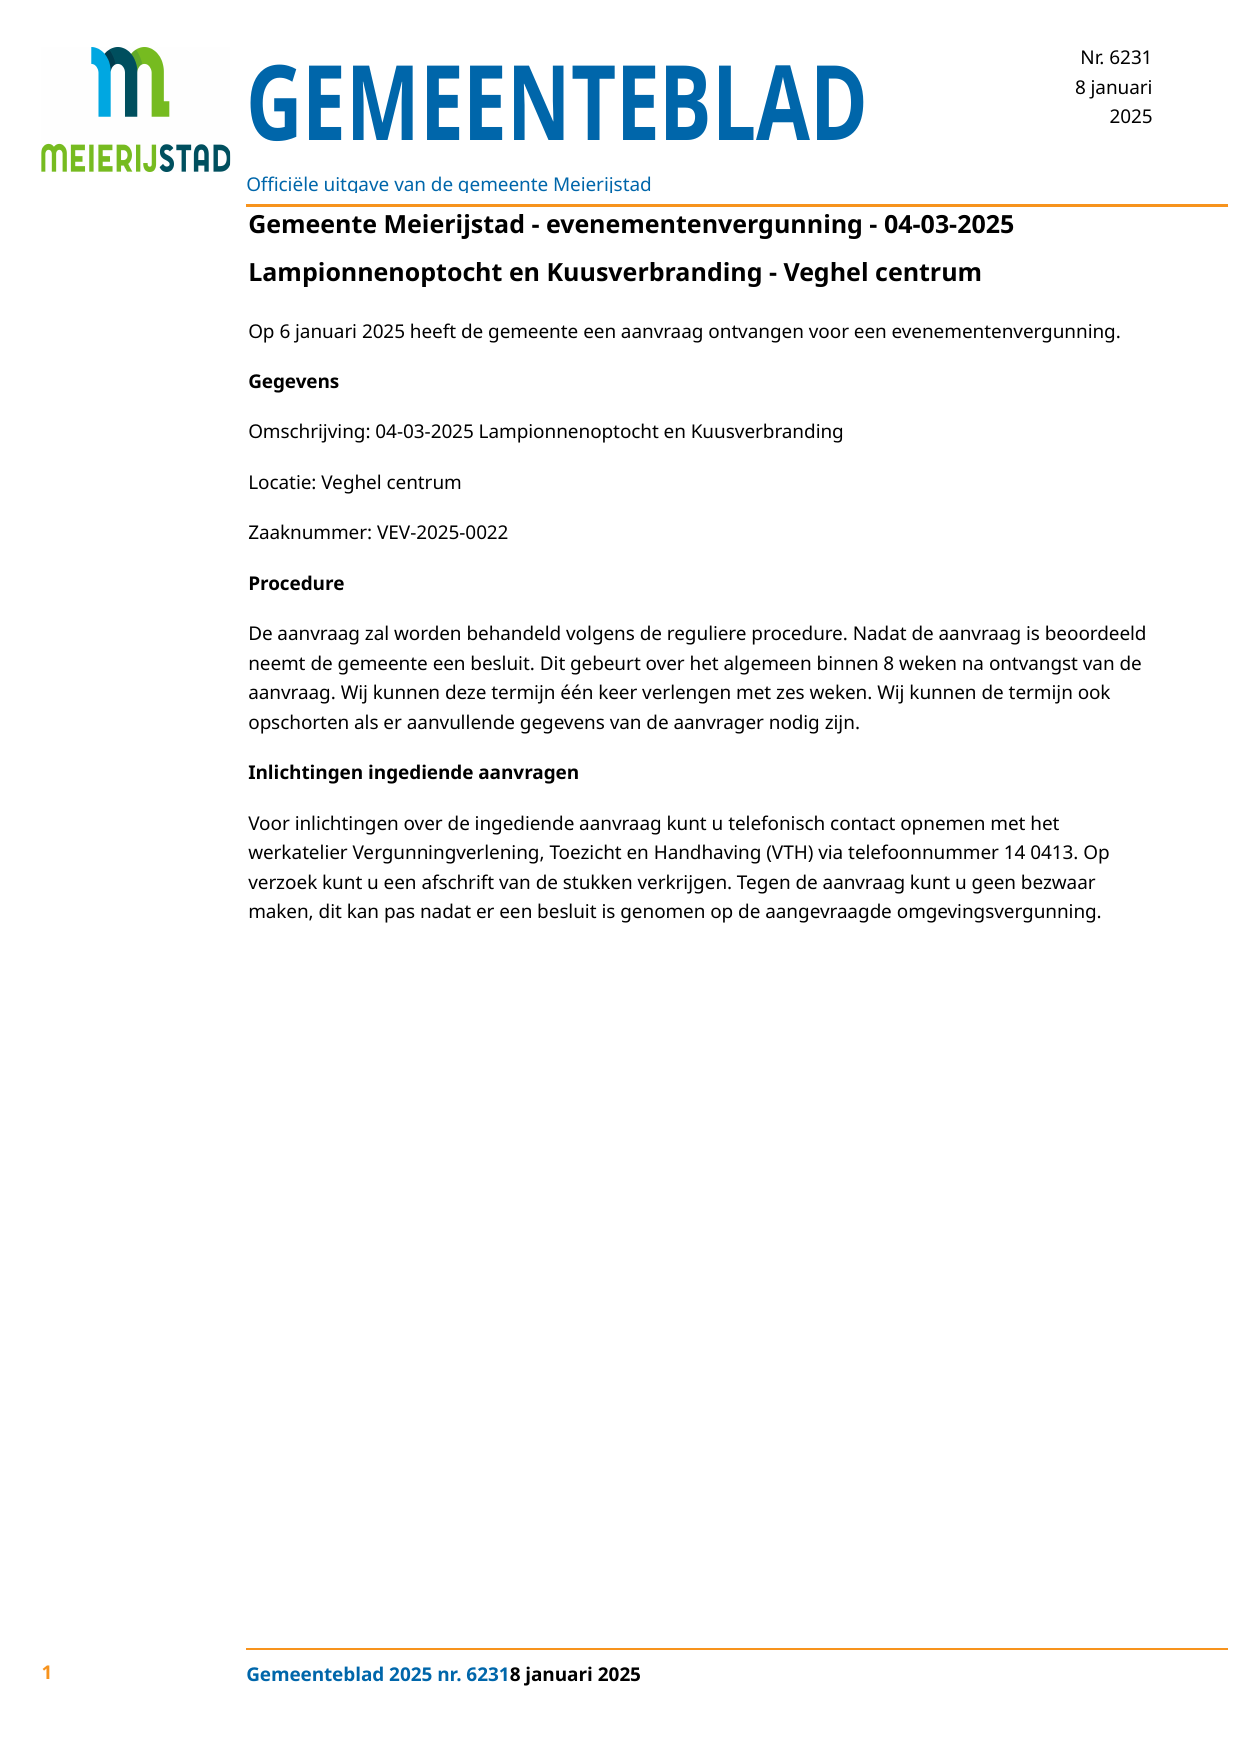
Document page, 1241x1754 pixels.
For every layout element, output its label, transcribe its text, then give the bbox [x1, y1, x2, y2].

text Omschrijving: 04-03-2025 Lampionnenoptocht en Kuusverbranding [248, 419, 1152, 444]
text Gegevens [248, 368, 1152, 394]
text Op 6 januari 2025 heeft de gemeente een aanvraag ontvangen voor een evenementenvergunning. [248, 318, 1152, 344]
text De aanvraag zal worden behandeld volgens de reguliere procedure. Nadat de aanvraag is beoordeeld neemt de gemeente een besluit. Dit gebeurt over het algemeen binnen 8 weken na ontvangst van de aanvraag. Wij kunnen deze termijn één keer verlengen met zes weken. Wij kunnen de termijn ook opschorten als er aanvullende gegevens van de aanvrager nodig zijn. [248, 620, 1152, 735]
text Voor inlichtingen over de ingediende aanvraag kunt u telefonisch contact opnemen met het werkatelier Vergunningverlening, Toezicht en Handhaving (VTH) via telefoonnummer 14 0413. Op verzoek kunt u een afschrift van de stukken verkrijgen. Tegen de aanvraag kunt u geen bezwaar maken, dit kan pas nadat er een besluit is genomen op de aangevraagde omgevingsvergunning. [248, 810, 1152, 924]
text Gemeente Meierijstad - evenementenvergunning - 04-03-2025 Lampionnenoptocht en Kuusverbranding - Veghel centrum [248, 207, 1152, 288]
text Procedure [248, 570, 1152, 596]
picture [41, 47, 231, 172]
text Inlichtingen ingediende aanvragen [248, 759, 1152, 785]
text Zaaknummer: VEV-2025-0022 [248, 519, 1152, 545]
text Locatie: Veghel centrum [248, 469, 1152, 495]
